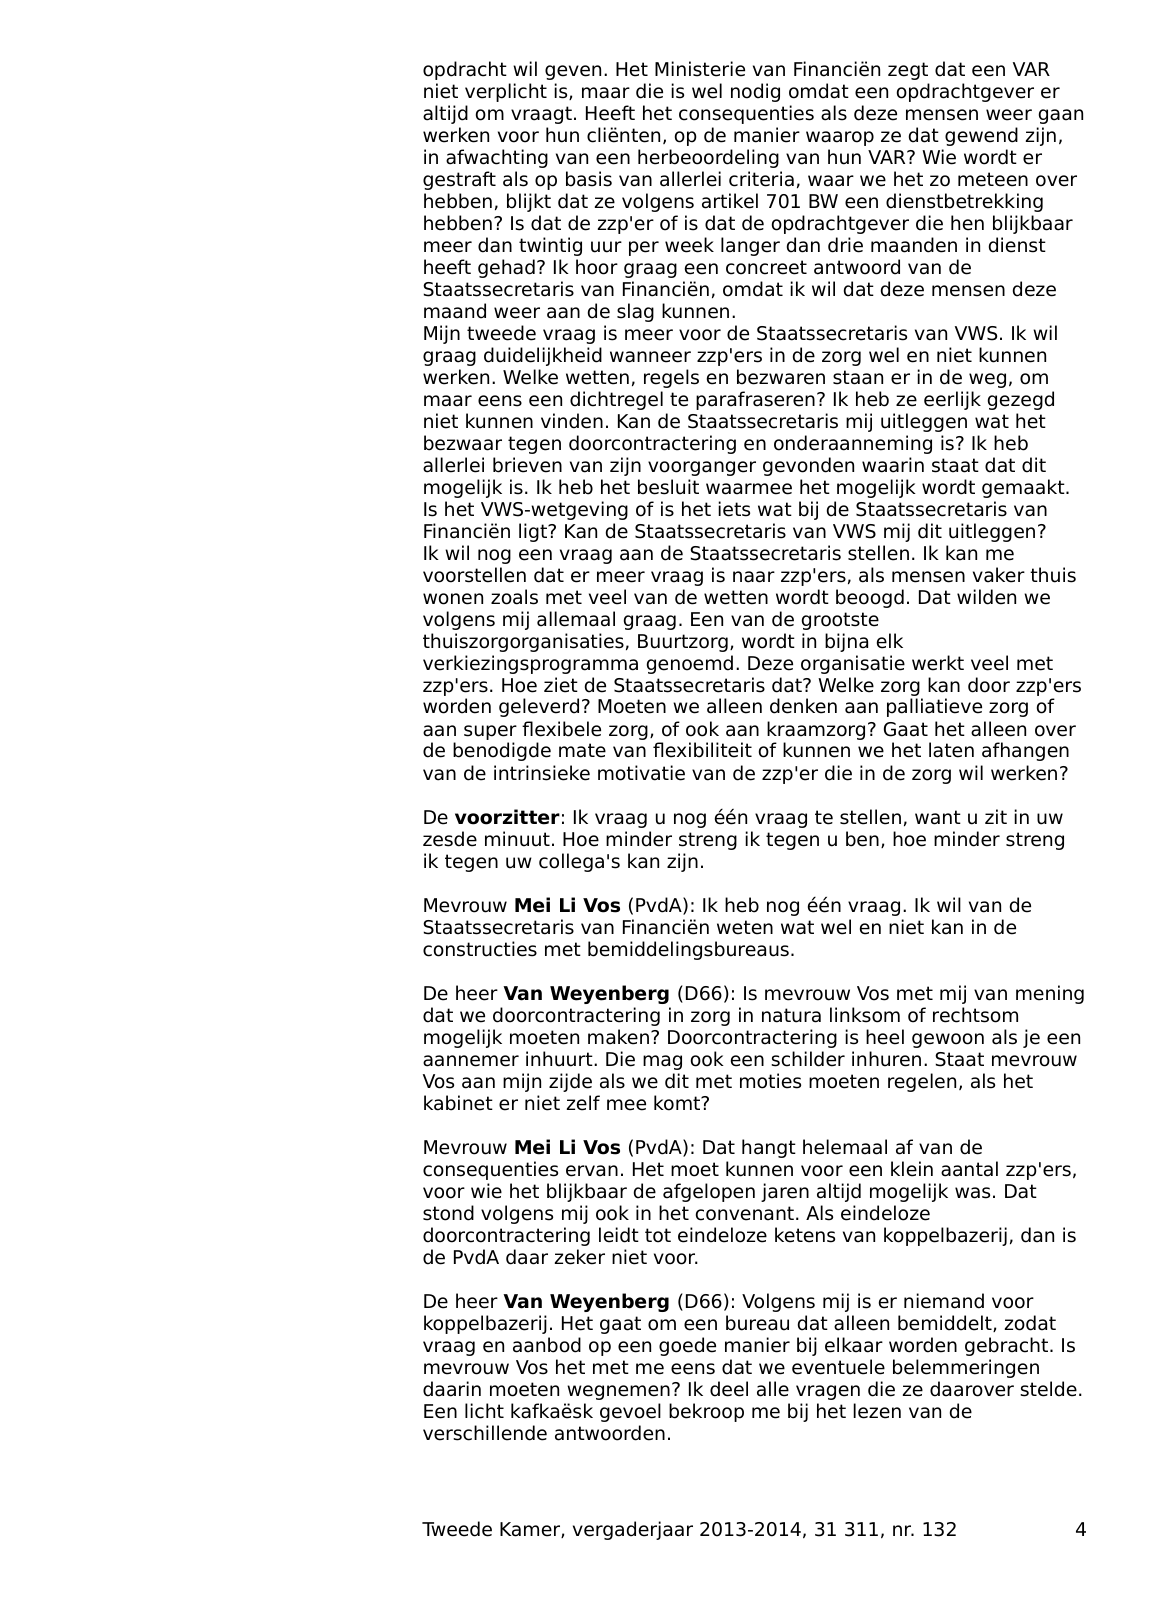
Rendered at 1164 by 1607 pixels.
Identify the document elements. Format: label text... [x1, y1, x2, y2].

text De heer Van Weyenberg (D66): Volgens mij is er niemand voor koppelbazerij. Het gaat om een bureau dat alleen bemiddelt, zodat vraag en aanbod op een goede manier bij elkaar worden gebracht. Is mevrouw Vos het met me eens dat we eventuele belemmeringen daarin moeten wegnemen? Ik deel alle vragen die ze daarover stelde. Een licht kafkaësk gevoel bekroop me bij het lezen van de verschillende antwoorden. [422, 1291, 1087, 1445]
text De voorzitter: Ik vraag u nog één vraag te stellen, want u zit in uw zesde minuut. Hoe minder streng ik tegen u ben, hoe minder streng ik tegen uw collega's kan zijn. [422, 807, 1087, 872]
text Mijn tweede vraag is meer voor de Staatssecretaris van VWS. Ik wil graag duidelijkheid wanneer zzp'ers in de zorg wel en niet kunnen werken. Welke wetten, regels en bezwaren staan er in de weg, om maar eens een dichtregel te parafraseren? Ik heb ze eerlijk gezegd niet kunnen vinden. Kan de Staatssecretaris mij uitleggen wat het bezwaar tegen doorcontractering en onderaanneming is? Ik heb allerlei brieven van zijn voorganger gevonden waarin staat dat dit mogelijk is. Ik heb het besluit waarmee het mogelijk wordt gemaakt. Is het VWS-wetgeving of is het iets wat bij de Staatssecretaris van Financiën ligt? Kan de Staatssecretaris van VWS mij dit uitleggen? [422, 323, 1087, 543]
text De heer Van Weyenberg (D66): Is mevrouw Vos met mij van mening dat we doorcontractering in zorg in natura linksom of rechtsom mogelijk moeten maken? Doorcontractering is heel gewoon als je een aannemer inhuurt. Die mag ook een schilder inhuren. Staat mevrouw Vos aan mijn zijde als we dit met moties moeten regelen, als het kabinet er niet zelf mee komt? [422, 983, 1087, 1115]
text Mevrouw Mei Li Vos (PvdA): Ik heb nog één vraag. Ik wil van de Staatssecretaris van Financiën weten wat wel en niet kan in de constructies met bemiddelingsbureaus. [422, 895, 1087, 961]
text Ik wil nog een vraag aan de Staatssecretaris stellen. Ik kan me voorstellen dat er meer vraag is naar zzp'ers, als mensen vaker thuis wonen zoals met veel van de wetten wordt beoogd. Dat wilden we volgens mij allemaal graag. Een van de grootste thuiszorgorganisaties, Buurtzorg, wordt in bijna elk verkiezingsprogramma genoemd. Deze organisatie werkt veel met zzp'ers. Hoe ziet de Staatssecretaris dat? Welke zorg kan door zzp'ers worden geleverd? Moeten we alleen denken aan palliatieve zorg of aan super flexibele zorg, of ook aan kraamzorg? Gaat het alleen over de benodigde mate van flexibiliteit of kunnen we het laten afhangen van de intrinsieke motivatie van de zzp'er die in de zorg wil werken? [422, 543, 1087, 784]
text Mevrouw Mei Li Vos (PvdA): Dat hangt helemaal af van de consequenties ervan. Het moet kunnen voor een klein aantal zzp'ers, voor wie het blijkbaar de afgelopen jaren altijd mogelijk was. Dat stond volgens mij ook in het convenant. Als eindeloze doorcontractering leidt tot eindeloze ketens van koppelbazerij, dan is de PvdA daar zeker niet voor. [422, 1137, 1087, 1269]
text opdracht wil geven. Het Ministerie van Financiën zegt dat een VAR niet verplicht is, maar die is wel nodig omdat een opdrachtgever er altijd om vraagt. Heeft het consequenties als deze mensen weer gaan werken voor hun cliënten, op de manier waarop ze dat gewend zijn, in afwachting van een herbeoordeling van hun VAR? Wie wordt er gestraft als op basis van allerlei criteria, waar we het zo meteen over hebben, blijkt dat ze volgens artikel 701 BW een dienstbetrekking hebben? Is dat de zzp'er of is dat de opdrachtgever die hen blijkbaar meer dan twintig uur per week langer dan drie maanden in dienst heeft gehad? Ik hoor graag een concreet antwoord van de Staatssecretaris van Financiën, omdat ik wil dat deze mensen deze maand weer aan de slag kunnen. [422, 59, 1087, 323]
